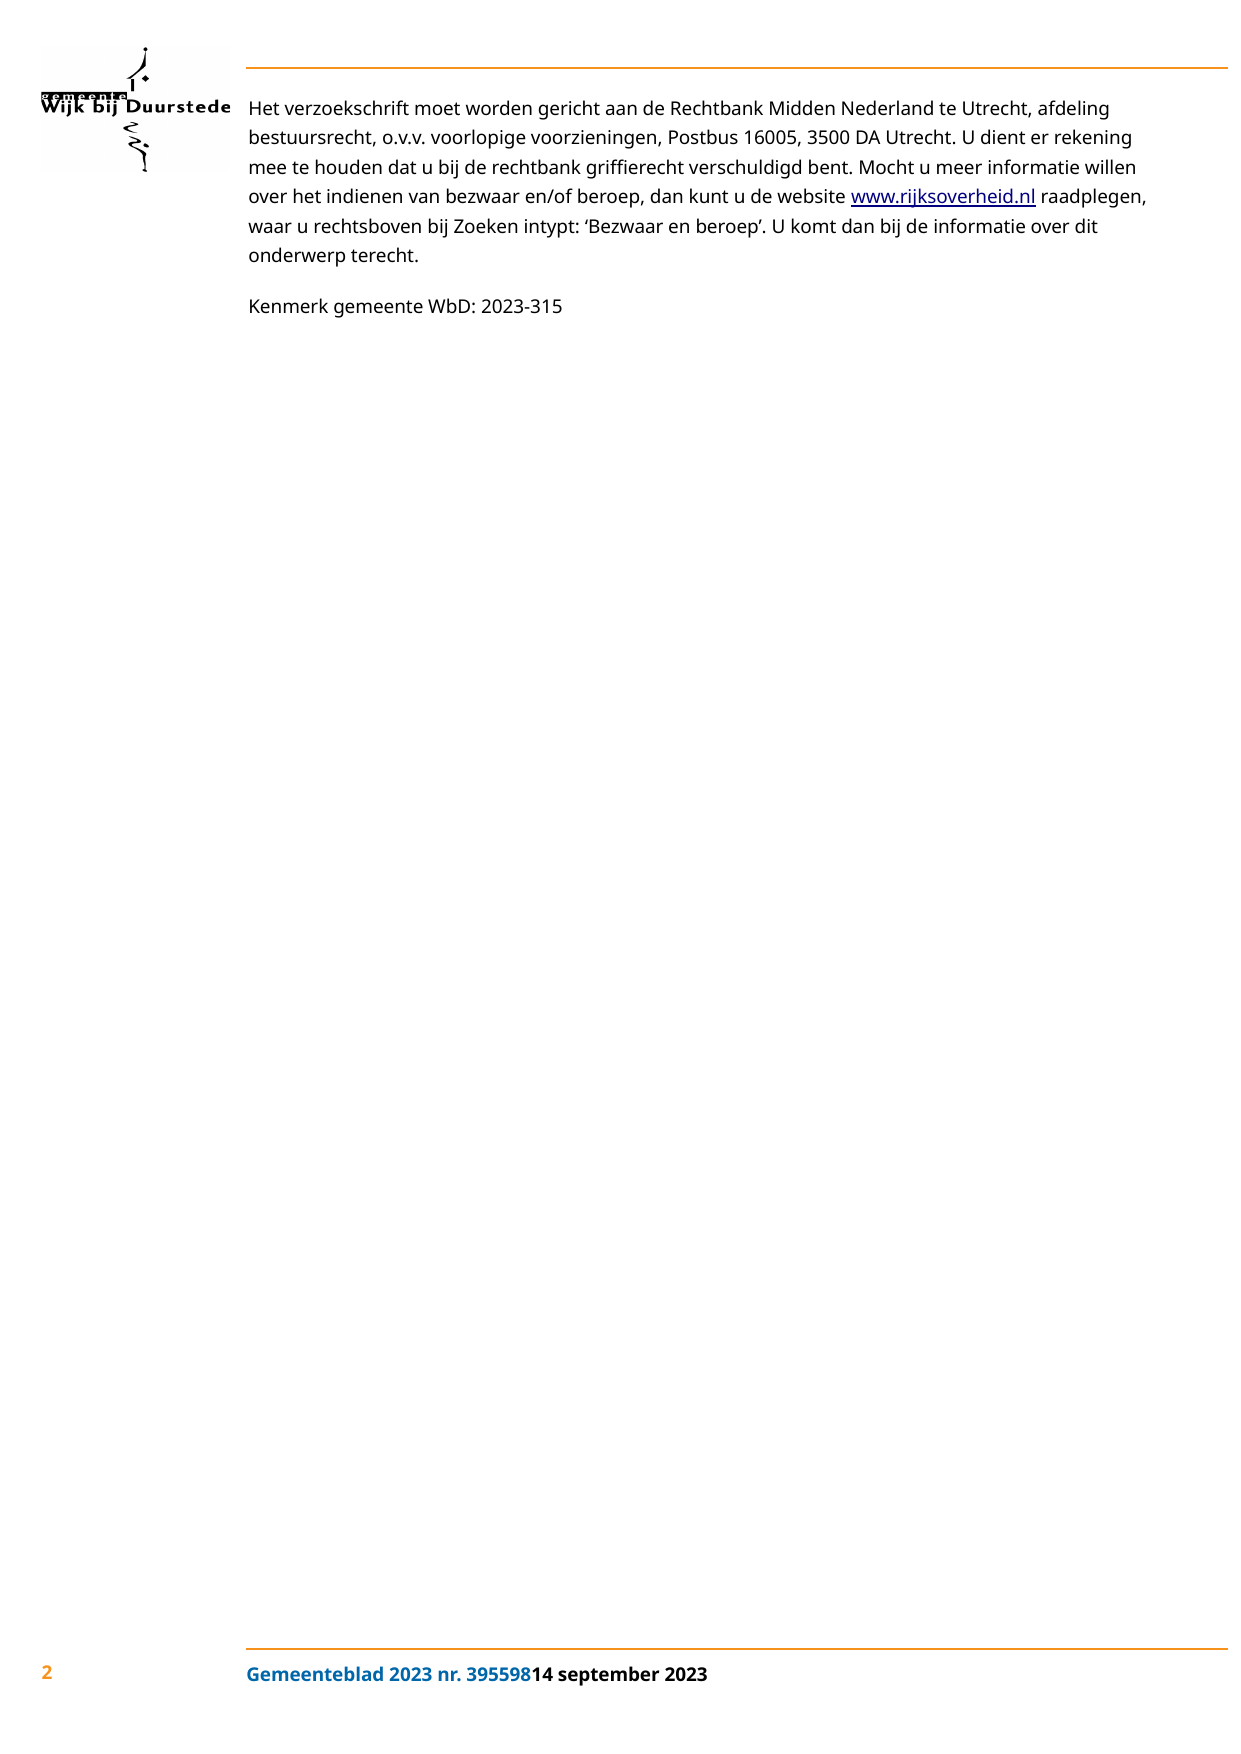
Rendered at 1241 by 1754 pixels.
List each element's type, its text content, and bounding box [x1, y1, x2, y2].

picture [41, 47, 231, 172]
text Het verzoekschrift moet worden gericht aan de Rechtbank Midden Nederland te Utrecht, afdeling bestuursrecht, o.v.v. voorlopige voorzieningen, Postbus 16005, 3500 DA Utrecht. U dient er rekening mee te houden dat u bij de rechtbank griffierecht verschuldigd bent. Mocht u meer informatie willen over het indienen van bezwaar en/of beroep, dan kunt u de website www.rijksoverheid.nl raadplegen, waar u rechtsboven bij Zoeken intypt: ‘Bezwaar en beroep’. U komt dan bij de informatie over dit onderwerp terecht. [248, 95, 1152, 268]
text Kenmerk gemeente WbD: 2023-315 [248, 293, 1152, 319]
